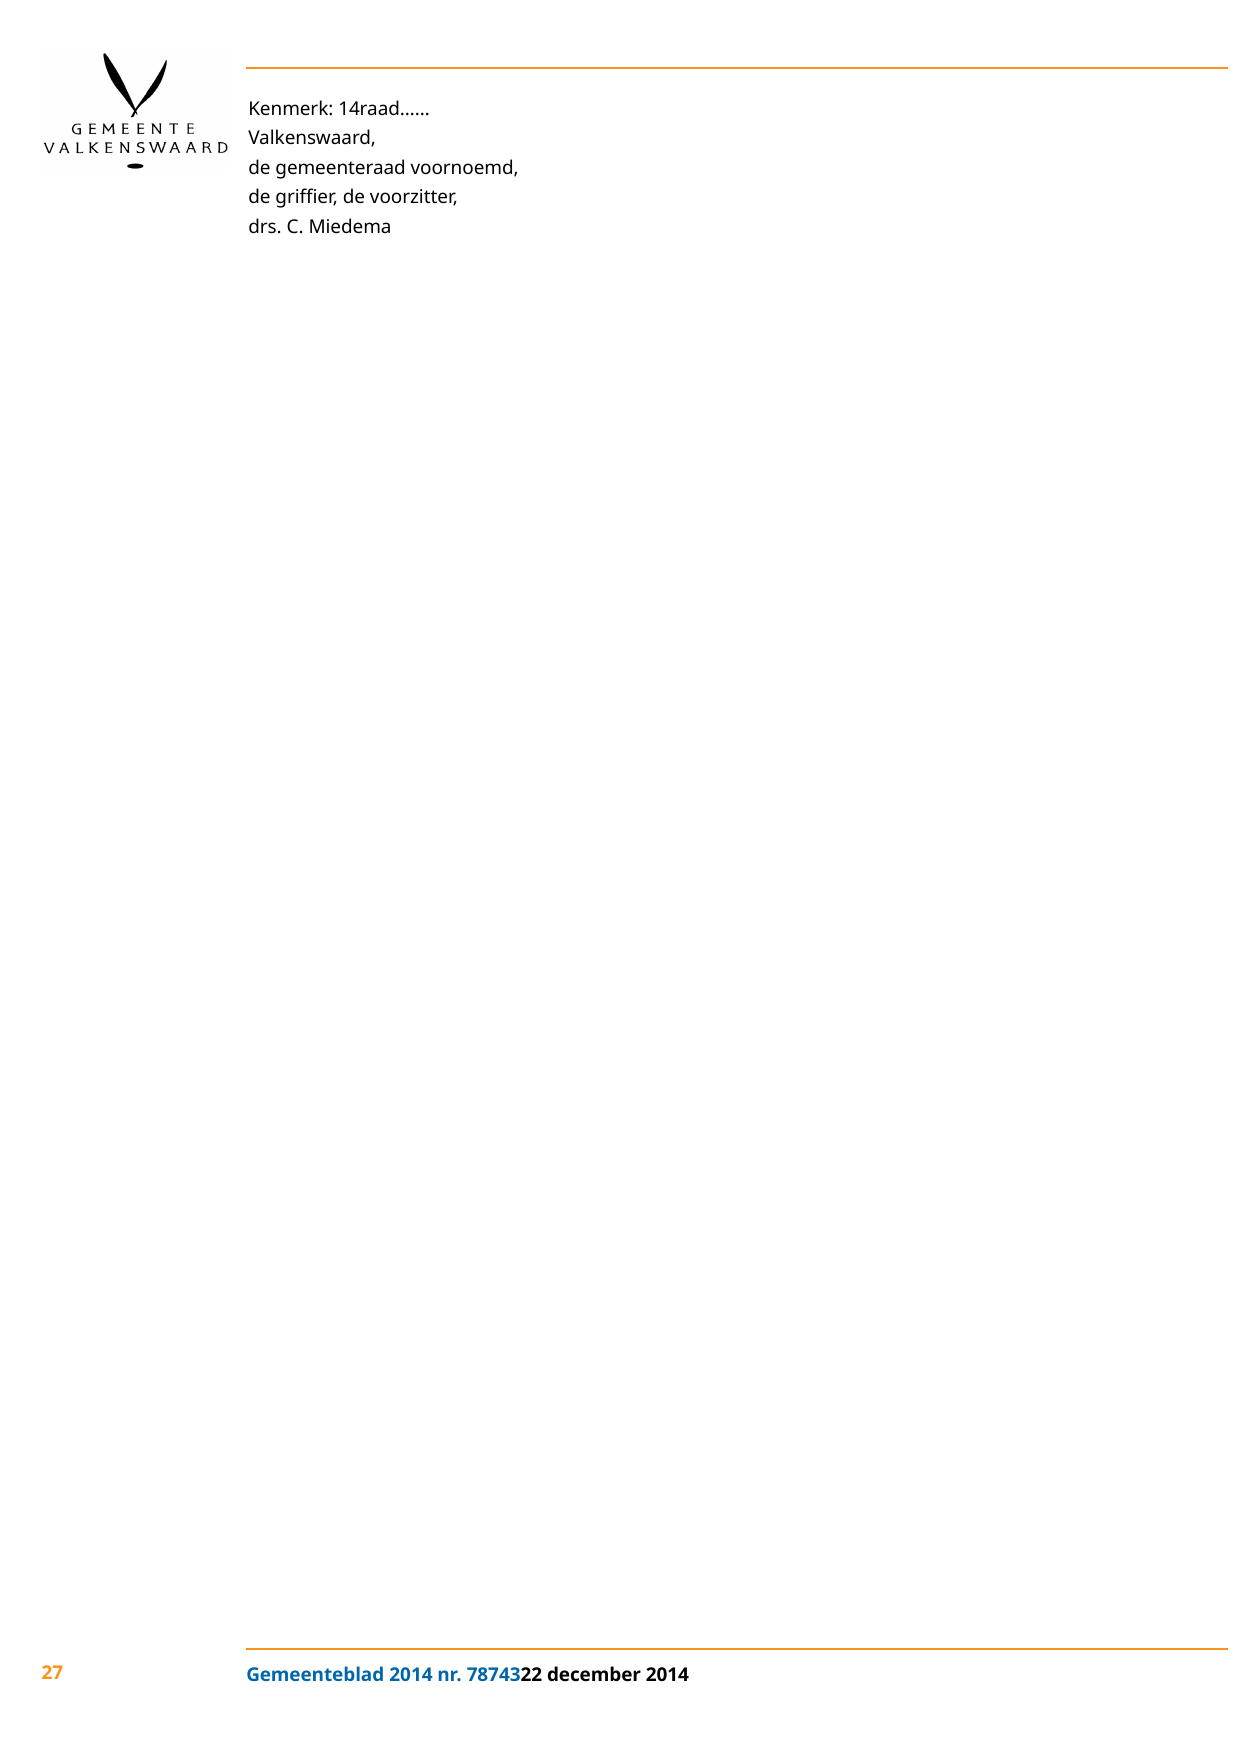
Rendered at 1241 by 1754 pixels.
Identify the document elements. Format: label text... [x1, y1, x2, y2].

text drs. C. Miedema [248, 213, 1152, 239]
text de griffier, de voorzitter, [248, 183, 1152, 209]
text de gemeenteraad voornoemd, [248, 154, 1152, 180]
text Kenmerk: 14raad…… [248, 95, 1152, 121]
text Valkenswaard, [248, 124, 1152, 150]
picture [41, 47, 231, 172]
